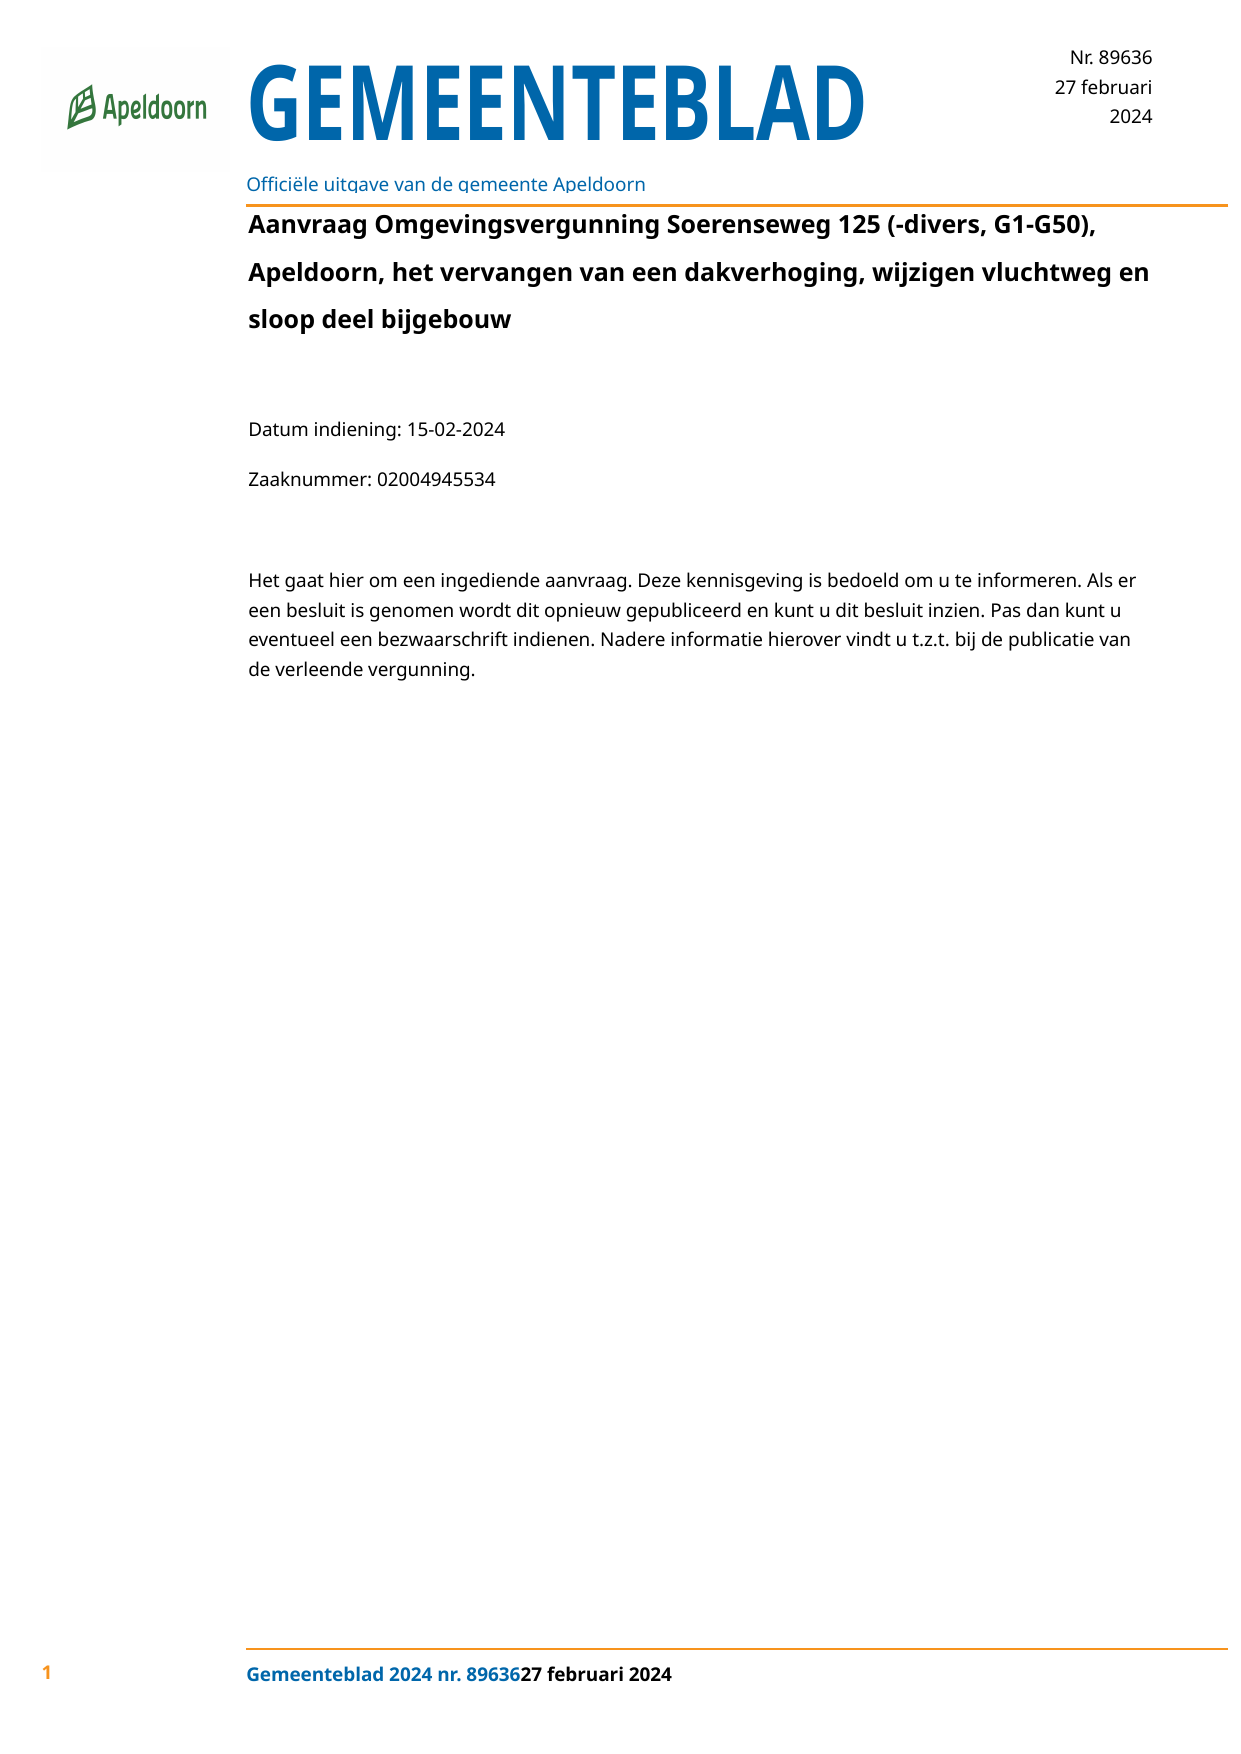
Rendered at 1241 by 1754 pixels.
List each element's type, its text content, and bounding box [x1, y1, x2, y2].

text Het gaat hier om een ingediende aanvraag. Deze kennisgeving is bedoeld om u te informeren. Als er een besluit is genomen wordt dit opnieuw gepubliceerd en kunt u dit besluit inzien. Pas dan kunt u eventueel een bezwaarschrift indienen. Nadere informatie hierover vindt u t.z.t. bij de publicatie van de verleende vergunning. [248, 567, 1152, 682]
text Aanvraag Omgevingsvergunning Soerenseweg 125 (-divers, G1-G50), Apeldoorn, het vervangen van een dakverhoging, wijzigen vluchtweg en sloop deel bijgebouw [248, 207, 1152, 336]
picture [41, 47, 231, 172]
text Zaaknummer: 02004945534 [248, 466, 1152, 492]
text Datum indiening: 15-02-2024 [248, 416, 1152, 442]
